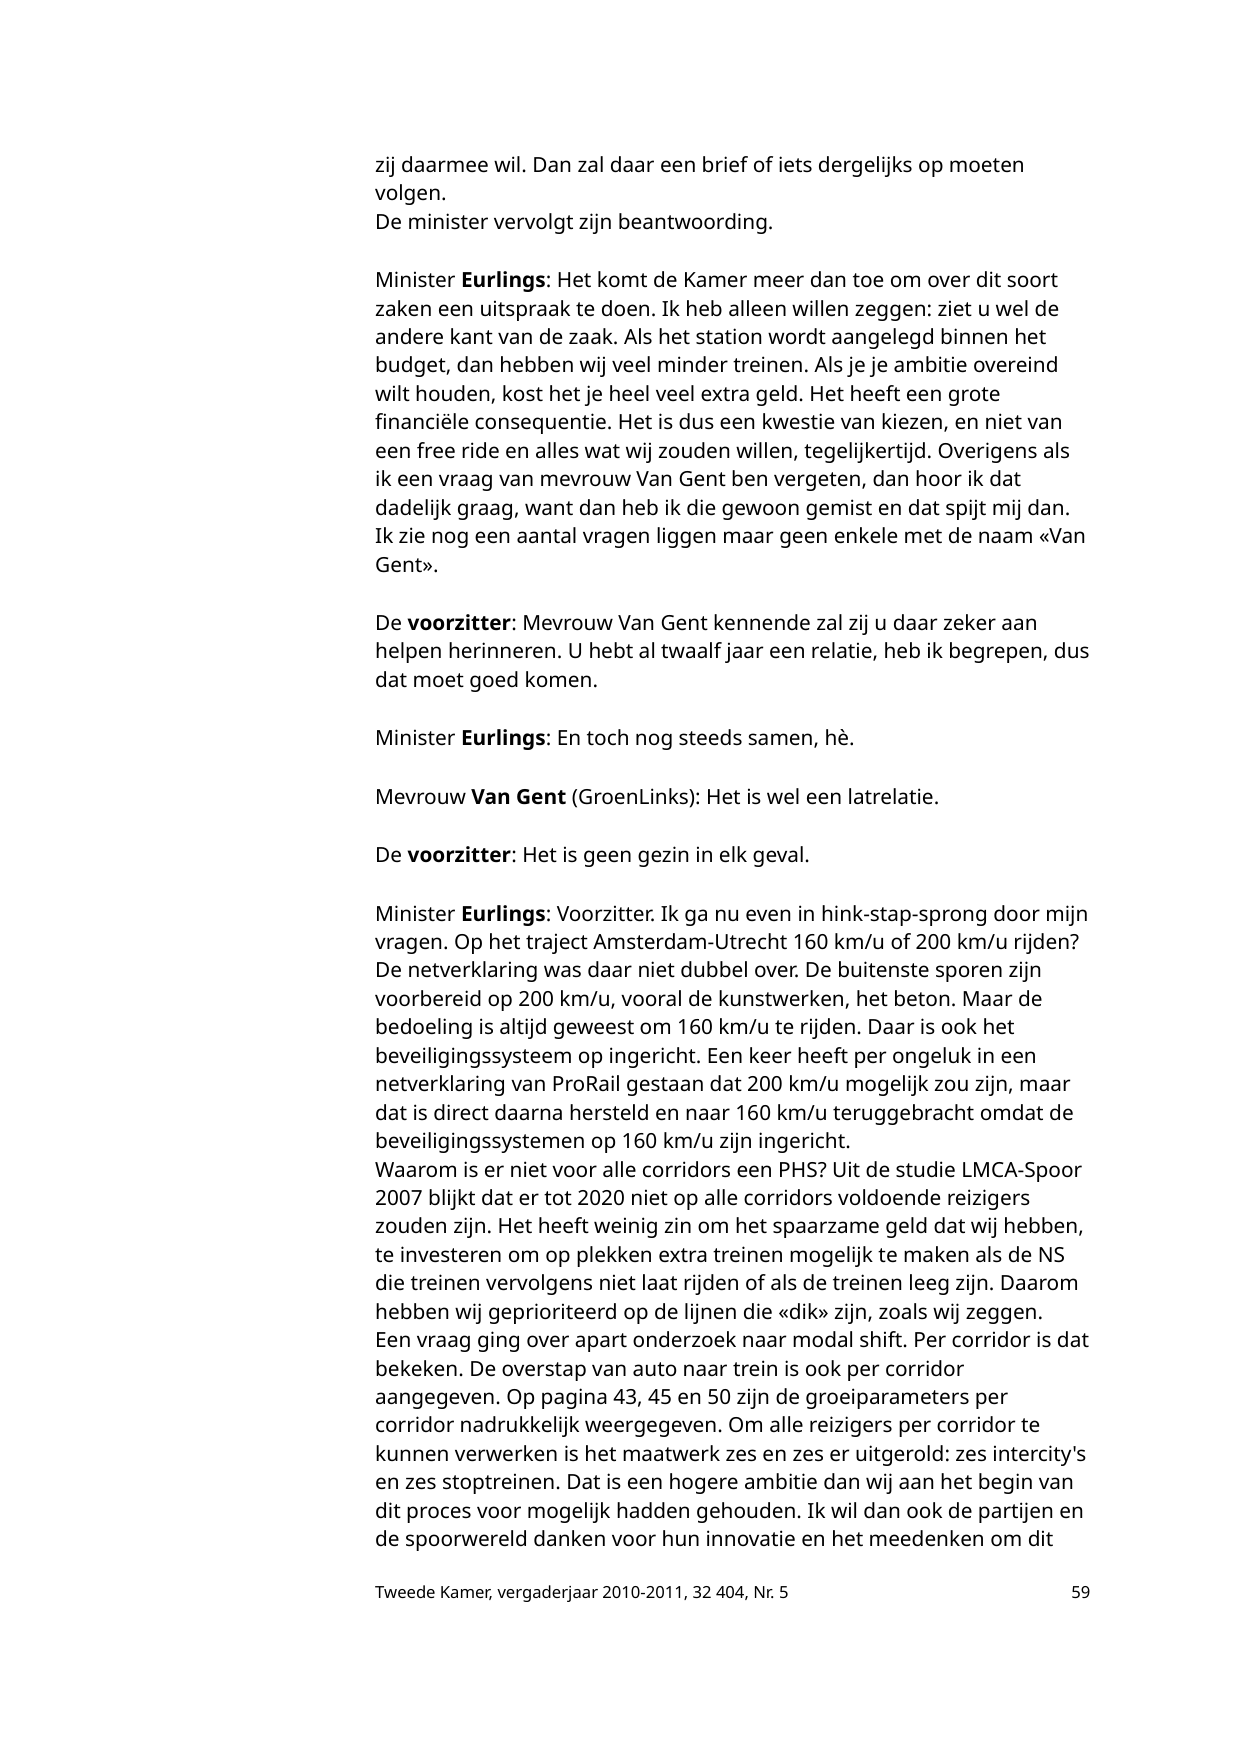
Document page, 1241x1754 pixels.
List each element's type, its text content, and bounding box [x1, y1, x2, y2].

text Minister Eurlings: En toch nog steeds samen, hè. [375, 723, 1090, 752]
text De voorzitter: Mevrouw Van Gent kennende zal zij u daar zeker aan helpen herinneren. U hebt al twaalf jaar een relatie, heb ik begrepen, dus dat moet goed komen. [375, 608, 1090, 693]
text Minister Eurlings: Voorzitter. Ik ga nu even in hink-stap-sprong door mijn vragen. Op het traject Amsterdam-Utrecht 160 km/u of 200 km/u rijden? De netverklaring was daar niet dubbel over. De buitenste sporen zijn voorbereid op 200 km/u, vooral de kunstwerken, het beton. Maar de bedoeling is altijd geweest om 160 km/u te rijden. Daar is ook het beveiligingssysteem op ingericht. Een keer heeft per ongeluk in een netverklaring van ProRail gestaan dat 200 km/u mogelijk zou zijn, maar dat is direct daarna hersteld en naar 160 km/u teruggebracht omdat de beveiligingssystemen op 160 km/u zijn ingericht. [375, 899, 1090, 1155]
text Een vraag ging over apart onderzoek naar modal shift. Per corridor is dat bekeken. De overstap van auto naar trein is ook per corridor aangegeven. Op pagina 43, 45 en 50 zijn de groeiparameters per corridor nadrukkelijk weergegeven. Om alle reizigers per corridor te kunnen verwerken is het maatwerk zes en zes er uitgerold: zes intercity's en zes stoptreinen. Dat is een hogere ambitie dan wij aan het begin van dit proces voor mogelijk hadden gehouden. Ik wil dan ook de partijen en de spoorwereld danken voor hun innovatie en het meedenken om dit [375, 1325, 1090, 1553]
text zij daarmee wil. Dan zal daar een brief of iets dergelijks op moeten volgen. [375, 150, 1090, 207]
text Mevrouw Van Gent (GroenLinks): Het is wel een latrelatie. [375, 782, 1090, 810]
text Waarom is er niet voor alle corridors een PHS? Uit de studie LMCA-Spoor 2007 blijkt dat er tot 2020 niet op alle corridors voldoende reizigers zouden zijn. Het heeft weinig zin om het spaarzame geld dat wij hebben, te investeren om op plekken extra treinen mogelijk te maken als de NS die treinen vervolgens niet laat rijden of als de treinen leeg zijn. Daarom hebben wij geprioriteerd op de lijnen die «dik» zijn, zoals wij zeggen. [375, 1155, 1090, 1325]
text De minister vervolgt zijn beantwoording. [375, 207, 1090, 235]
text Minister Eurlings: Het komt de Kamer meer dan toe om over dit soort zaken een uitspraak te doen. Ik heb alleen willen zeggen: ziet u wel de andere kant van de zaak. Als het station wordt aangelegd binnen het budget, dan hebben wij veel minder treinen. Als je je ambitie overeind wilt houden, kost het je heel veel extra geld. Het heeft een grote financiële consequentie. Het is dus een kwestie van kiezen, en niet van een free ride en alles wat wij zouden willen, tegelijkertijd. Overigens als ik een vraag van mevrouw Van Gent ben vergeten, dan hoor ik dat dadelijk graag, want dan heb ik die gewoon gemist en dat spijt mij dan. Ik zie nog een aantal vragen liggen maar geen enkele met de naam «Van Gent». [375, 265, 1090, 578]
text De voorzitter: Het is geen gezin in elk geval. [375, 840, 1090, 869]
